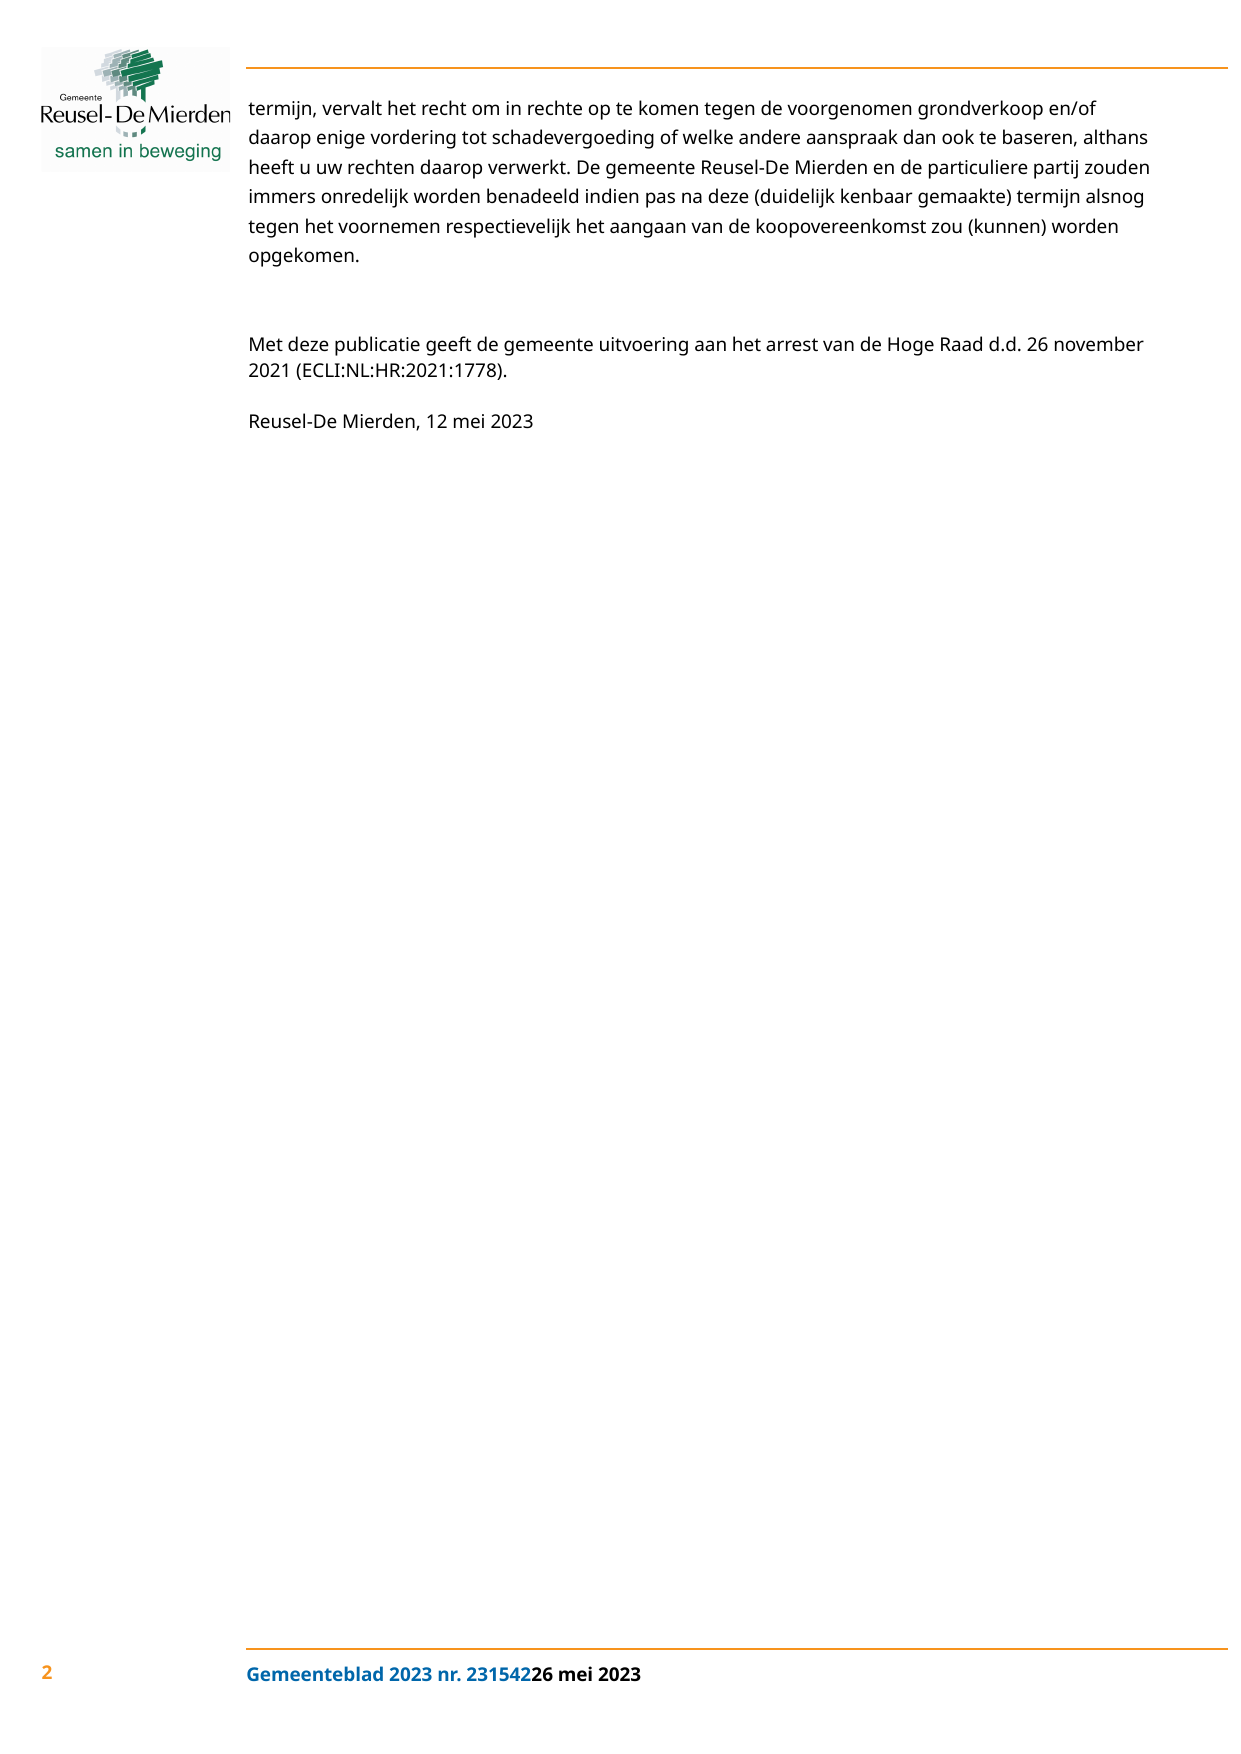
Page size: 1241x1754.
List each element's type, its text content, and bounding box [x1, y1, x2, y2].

text Reusel-De Mierden, 12 mei 2023 [248, 409, 1152, 434]
text Met deze publicatie geeft de gemeente uitvoering aan het arrest van de Hoge Raad d.d. 26 november 2021 (ECLI:NL:HR:2021:1778). [248, 331, 1152, 383]
text termijn, vervalt het recht om in rechte op te komen tegen de voorgenomen grondverkoop en/of daarop enige vordering tot schadevergoeding of welke andere aanspraak dan ook te baseren, althans heeft u uw rechten daarop verwerkt. De gemeente Reusel-De Mierden en de particuliere partij zouden immers onredelijk worden benadeeld indien pas na deze (duidelijk kenbaar gemaakte) termijn alsnog tegen het voornemen respectievelijk het aangaan van de koopovereenkomst zou (kunnen) worden opgekomen. [248, 95, 1152, 268]
picture [41, 47, 231, 172]
